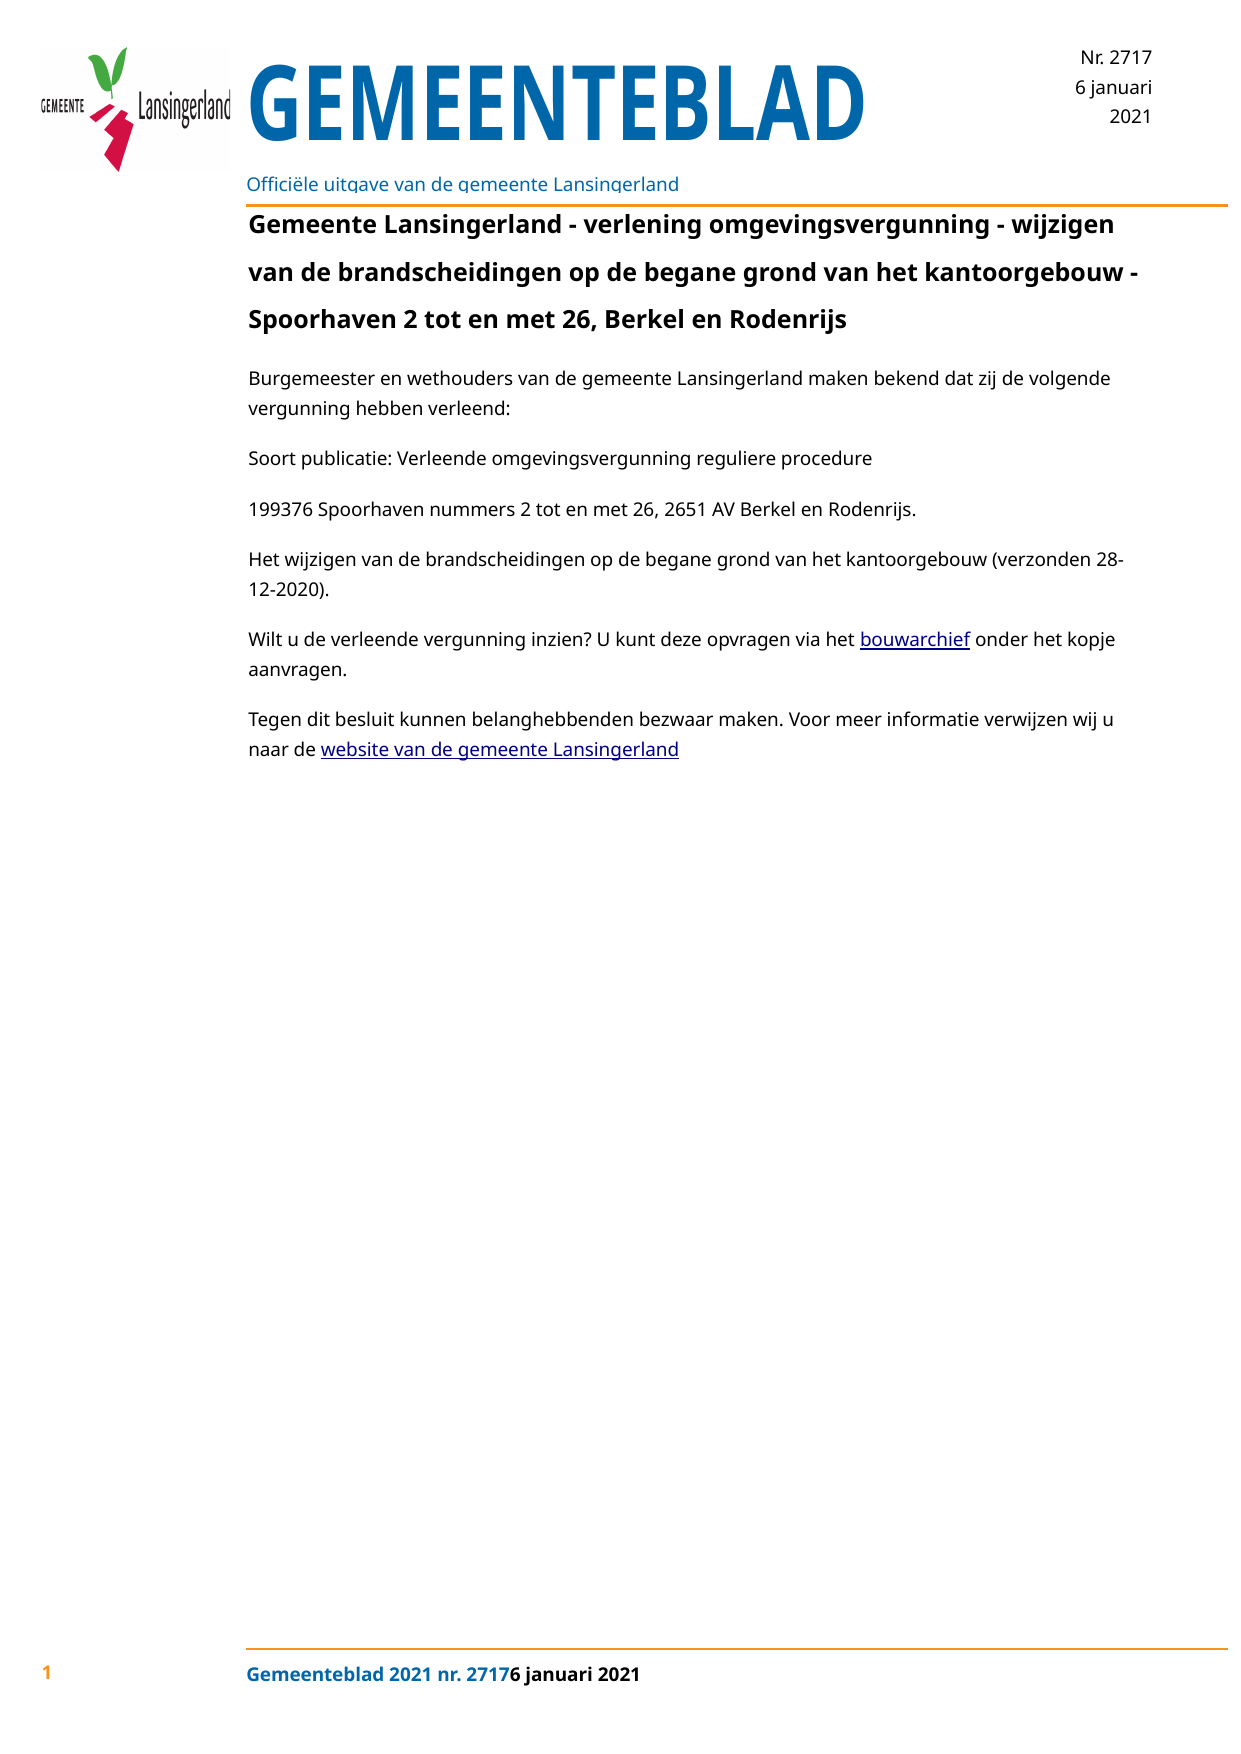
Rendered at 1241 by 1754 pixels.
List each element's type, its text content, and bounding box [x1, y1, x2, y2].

picture [41, 47, 231, 172]
text Burgemeester en wethouders van de gemeente Lansingerland maken bekend dat zij de volgende vergunning hebben verleend: [248, 366, 1152, 421]
text Gemeente Lansingerland - verlening omgevingsvergunning - wijzigen van de brandscheidingen op de begane grond van het kantoorgebouw - Spoorhaven 2 tot en met 26, Berkel en Rodenrijs [248, 207, 1152, 336]
text Wilt u de verleende vergunning inzien? U kunt deze opvragen via het bouwarchief onder het kopje aanvragen. [248, 626, 1152, 682]
text 199376 Spoorhaven nummers 2 tot en met 26, 2651 AV Berkel en Rodenrijs. [248, 496, 1152, 522]
text Soort publicatie: Verleende omgevingsvergunning reguliere procedure [248, 446, 1152, 471]
text Het wijzigen van de brandscheidingen op de begane grond van het kantoorgebouw (verzonden 28-12-2020). [248, 546, 1152, 602]
text Tegen dit besluit kunnen belanghebbenden bezwaar maken. Voor meer informatie verwijzen wij u naar de website van de gemeente Lansingerland [248, 706, 1152, 762]
